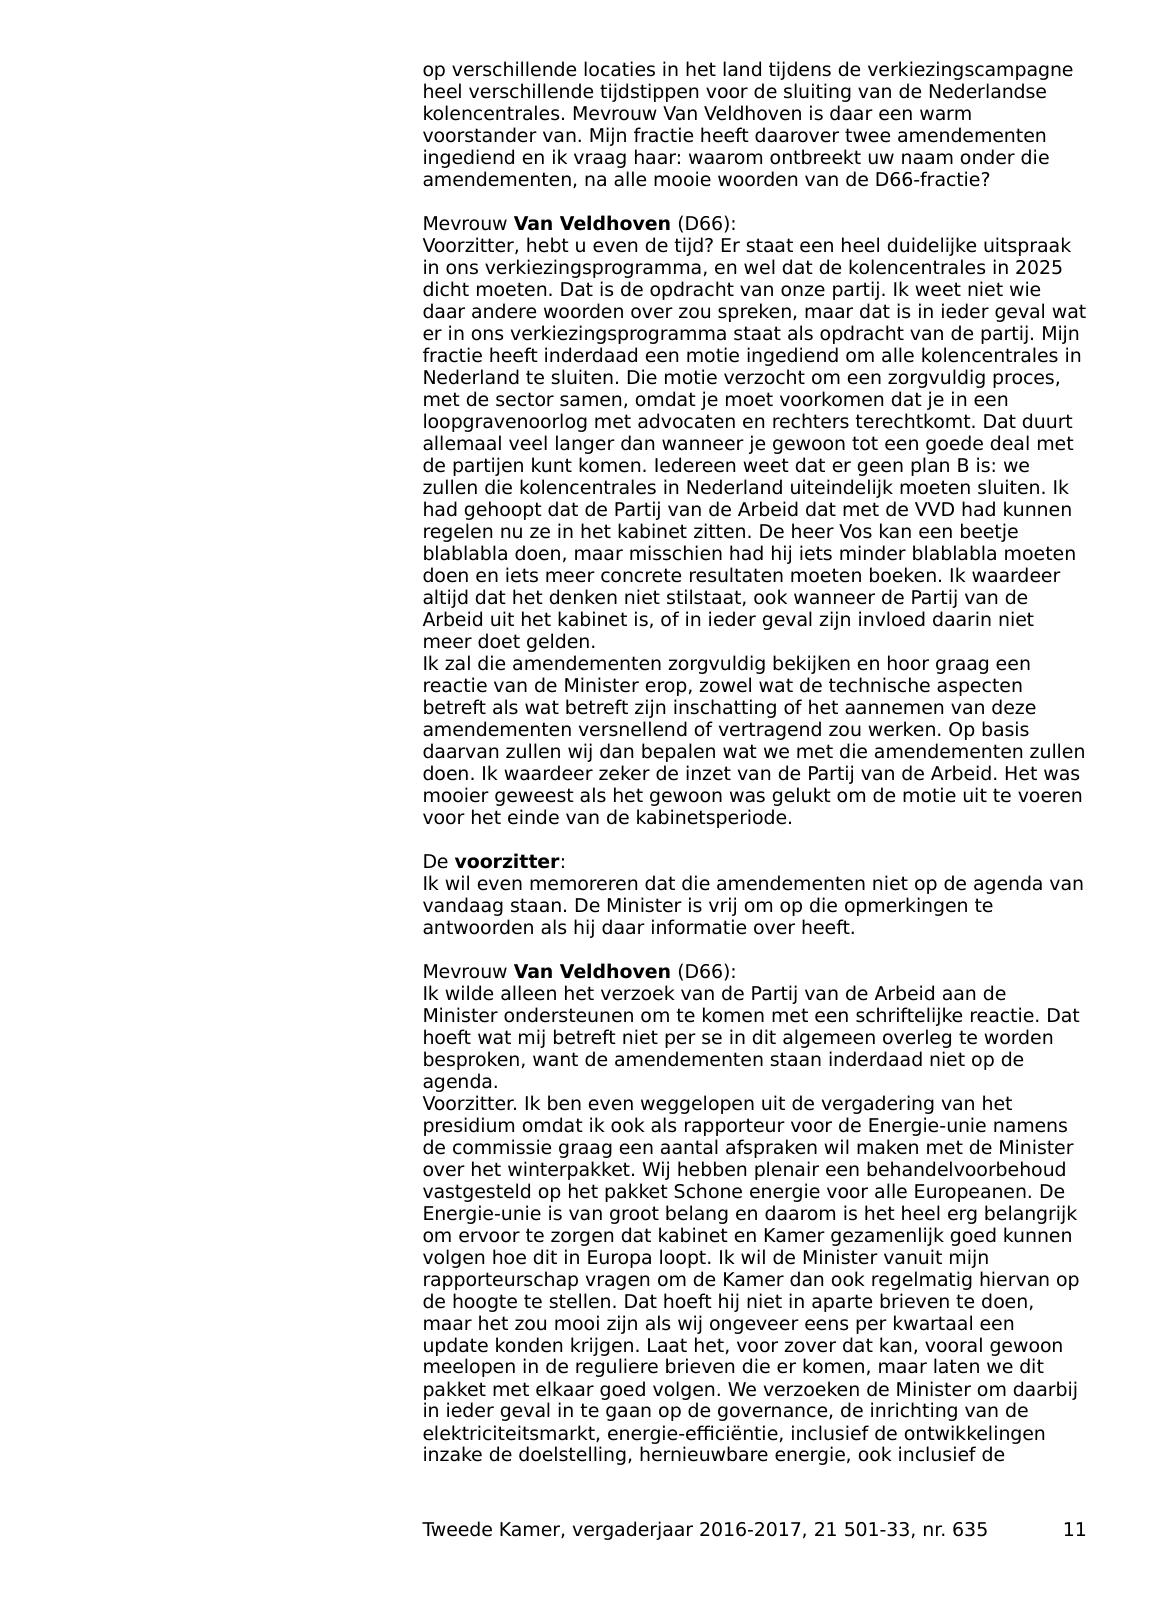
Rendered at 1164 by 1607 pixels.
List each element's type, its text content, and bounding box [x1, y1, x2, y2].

text Mevrouw Van Veldhoven (D66): [422, 961, 1087, 983]
text Ik zal die amendementen zorgvuldig bekijken en hoor graag een reactie van de Minister erop, zowel wat de technische aspecten betreft als wat betreft zijn inschatting of het aannemen van deze amendementen versnellend of vertragend zou werken. Op basis daarvan zullen wij dan bepalen wat we met die amendementen zullen doen. Ik waardeer zeker de inzet van de Partij van de Arbeid. Het was mooier geweest als het gewoon was gelukt om de motie uit te voeren voor het einde van de kabinetsperiode. [422, 653, 1087, 828]
text Ik wilde alleen het verzoek van de Partij van de Arbeid aan de Minister ondersteunen om te komen met een schriftelijke reactie. Dat hoeft wat mij betreft niet per se in dit algemeen overleg te worden besproken, want de amendementen staan inderdaad niet op de agenda. [422, 983, 1087, 1093]
text Voorzitter. Ik ben even weggelopen uit de vergadering van het presidium omdat ik ook als rapporteur voor de Energie-unie namens de commissie graag een aantal afspraken wil maken met de Minister over het winterpakket. Wij hebben plenair een behandelvoorbehoud vastgesteld op het pakket Schone energie voor alle Europeanen. De Energie-unie is van groot belang en daarom is het heel erg belangrijk om ervoor te zorgen dat kabinet en Kamer gezamenlijk goed kunnen volgen hoe dit in Europa loopt. Ik wil de Minister vanuit mijn rapporteurschap vragen om de Kamer dan ook regelmatig hiervan op de hoogte te stellen. Dat hoeft hij niet in aparte brieven te doen, maar het zou mooi zijn als wij ongeveer eens per kwartaal een update konden krijgen. Laat het, voor zover dat kan, vooral gewoon meelopen in de reguliere brieven die er komen, maar laten we dit pakket met elkaar goed volgen. We verzoeken de Minister om daarbij in ieder geval in te gaan op de governance, de inrichting van de elektriciteitsmarkt, energie-efficiëntie, inclusief de ontwikkelingen inzake de doelstelling, hernieuwbare energie, ook inclusief de [422, 1093, 1087, 1466]
text Voorzitter, hebt u even de tijd? Er staat een heel duidelijke uitspraak in ons verkiezingsprogramma, en wel dat de kolencentrales in 2025 dicht moeten. Dat is de opdracht van onze partij. Ik weet niet wie daar andere woorden over zou spreken, maar dat is in ieder geval wat er in ons verkiezingsprogramma staat als opdracht van de partij. Mijn fractie heeft inderdaad een motie ingediend om alle kolencentrales in Nederland te sluiten. Die motie verzocht om een zorgvuldig proces, met de sector samen, omdat je moet voorkomen dat je in een loopgravenoorlog met advocaten en rechters terechtkomt. Dat duurt allemaal veel langer dan wanneer je gewoon tot een goede deal met de partijen kunt komen. Iedereen weet dat er geen plan B is: we zullen die kolencentrales in Nederland uiteindelijk moeten sluiten. Ik had gehoopt dat de Partij van de Arbeid dat met de VVD had kunnen regelen nu ze in het kabinet zitten. De heer Vos kan een beetje blablabla doen, maar misschien had hij iets minder blablabla moeten doen en iets meer concrete resultaten moeten boeken. Ik waardeer altijd dat het denken niet stilstaat, ook wanneer de Partij van de Arbeid uit het kabinet is, of in ieder geval zijn invloed daarin niet meer doet gelden. [422, 235, 1087, 653]
text Mevrouw Van Veldhoven (D66): [422, 213, 1087, 235]
text De voorzitter: [422, 851, 1087, 873]
text Ik wil even memoreren dat die amendementen niet op de agenda van vandaag staan. De Minister is vrij om op die opmerkingen te antwoorden als hij daar informatie over heeft. [422, 873, 1087, 939]
text op verschillende locaties in het land tijdens de verkiezingscampagne heel verschillende tijdstippen voor de sluiting van de Nederlandse kolencentrales. Mevrouw Van Veldhoven is daar een warm voorstander van. Mijn fractie heeft daarover twee amendementen ingediend en ik vraag haar: waarom ontbreekt uw naam onder die amendementen, na alle mooie woorden van de D66-fractie? [422, 59, 1087, 191]
